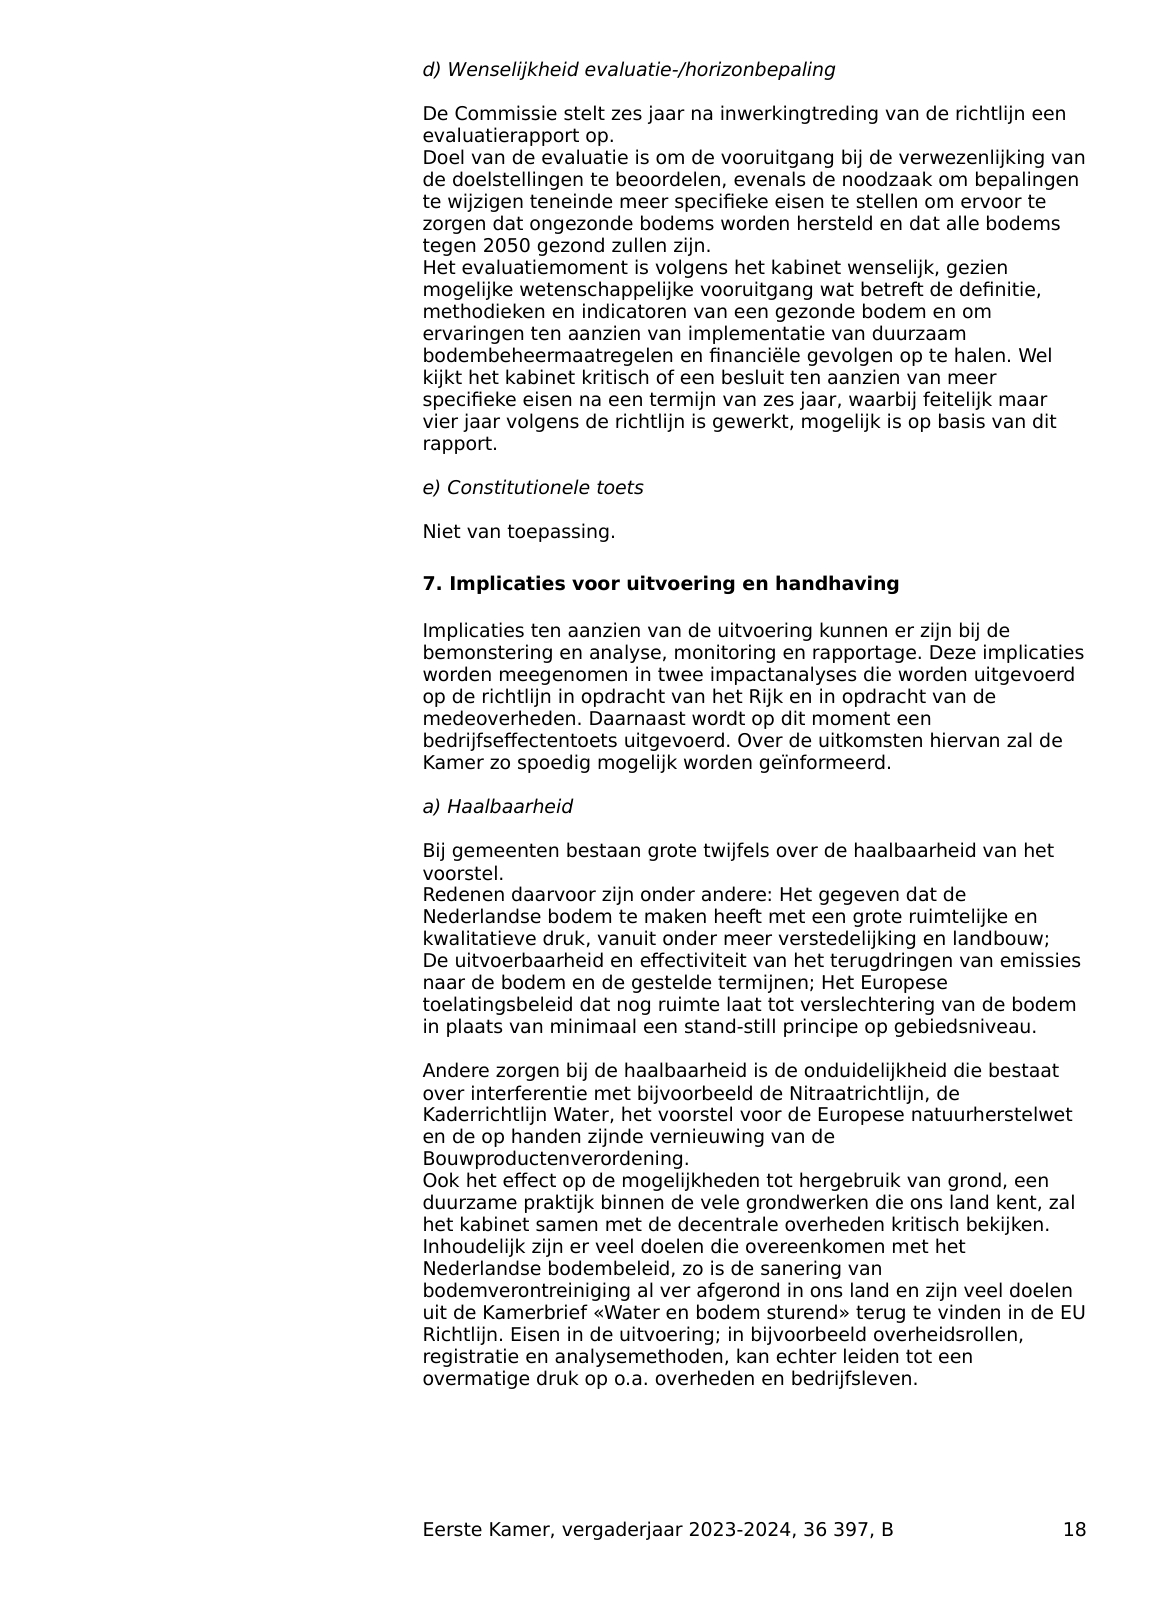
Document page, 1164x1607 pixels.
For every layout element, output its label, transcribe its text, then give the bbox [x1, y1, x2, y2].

text Bij gemeenten bestaan grote twijfels over de haalbaarheid van het voorstel. [422, 840, 1087, 884]
subtitle a) Haalbaarheid [422, 796, 1087, 818]
text Andere zorgen bij de haalbaarheid is de onduidelijkheid die bestaat over interferentie met bijvoorbeeld de Nitraatrichtlijn, de Kaderrichtlijn Water, het voorstel voor de Europese natuurherstelwet en de op handen zijnde vernieuwing van de Bouwproductenverordening. [422, 1060, 1087, 1170]
text Doel van de evaluatie is om de vooruitgang bij de verwezenlijking van de doelstellingen te beoordelen, evenals de noodzaak om bepalingen te wijzigen teneinde meer specifieke eisen te stellen om ervoor te zorgen dat ongezonde bodems worden hersteld en dat alle bodems tegen 2050 gezond zullen zijn. [422, 147, 1087, 257]
subtitle 7. Implicaties voor uitvoering en handhaving [422, 573, 1087, 595]
text De uitvoerbaarheid en effectiviteit van het terugdringen van emissies naar de bodem en de gestelde termijnen; Het Europese toelatingsbeleid dat nog ruimte laat tot verslechtering van de bodem in plaats van minimaal een stand-still principe op gebiedsniveau. [422, 950, 1087, 1038]
subtitle d) Wenselijkheid evaluatie-/horizonbepaling [422, 59, 1087, 81]
text Niet van toepassing. [422, 521, 1087, 543]
text Het evaluatiemoment is volgens het kabinet wenselijk, gezien mogelijke wetenschappelijke vooruitgang wat betreft de definitie, methodieken en indicatoren van een gezonde bodem en om ervaringen ten aanzien van implementatie van duurzaam bodembeheermaatregelen en financiële gevolgen op te halen. Wel kijkt het kabinet kritisch of een besluit ten aanzien van meer specifieke eisen na een termijn van zes jaar, waarbij feitelijk maar vier jaar volgens de richtlijn is gewerkt, mogelijk is op basis van dit rapport. [422, 257, 1087, 455]
text Ook het effect op de mogelijkheden tot hergebruik van grond, een duurzame praktijk binnen de vele grondwerken die ons land kent, zal het kabinet samen met de decentrale overheden kritisch bekijken. Inhoudelijk zijn er veel doelen die overeenkomen met het Nederlandse bodembeleid, zo is de sanering van bodemverontreiniging al ver afgerond in ons land en zijn veel doelen uit de Kamerbrief «Water en bodem sturend» terug te vinden in de EU Richtlijn. Eisen in de uitvoering; in bijvoorbeeld overheidsrollen, registratie en analysemethoden, kan echter leiden tot een overmatige druk op o.a. overheden en bedrijfsleven. [422, 1170, 1087, 1390]
text Implicaties ten aanzien van de uitvoering kunnen er zijn bij de bemonstering en analyse, monitoring en rapportage. Deze implicaties worden meegenomen in twee impactanalyses die worden uitgevoerd op de richtlijn in opdracht van het Rijk en in opdracht van de medeoverheden. Daarnaast wordt op dit moment een bedrijfseffectentoets uitgevoerd. Over de uitkomsten hiervan zal de Kamer zo spoedig mogelijk worden geïnformeerd. [422, 620, 1087, 774]
text De Commissie stelt zes jaar na inwerkingtreding van de richtlijn een evaluatierapport op. [422, 103, 1087, 147]
subtitle e) Constitutionele toets [422, 477, 1087, 499]
text Redenen daarvoor zijn onder andere: Het gegeven dat de Nederlandse bodem te maken heeft met een grote ruimtelijke en kwalitatieve druk, vanuit onder meer verstedelijking en landbouw; [422, 884, 1087, 950]
